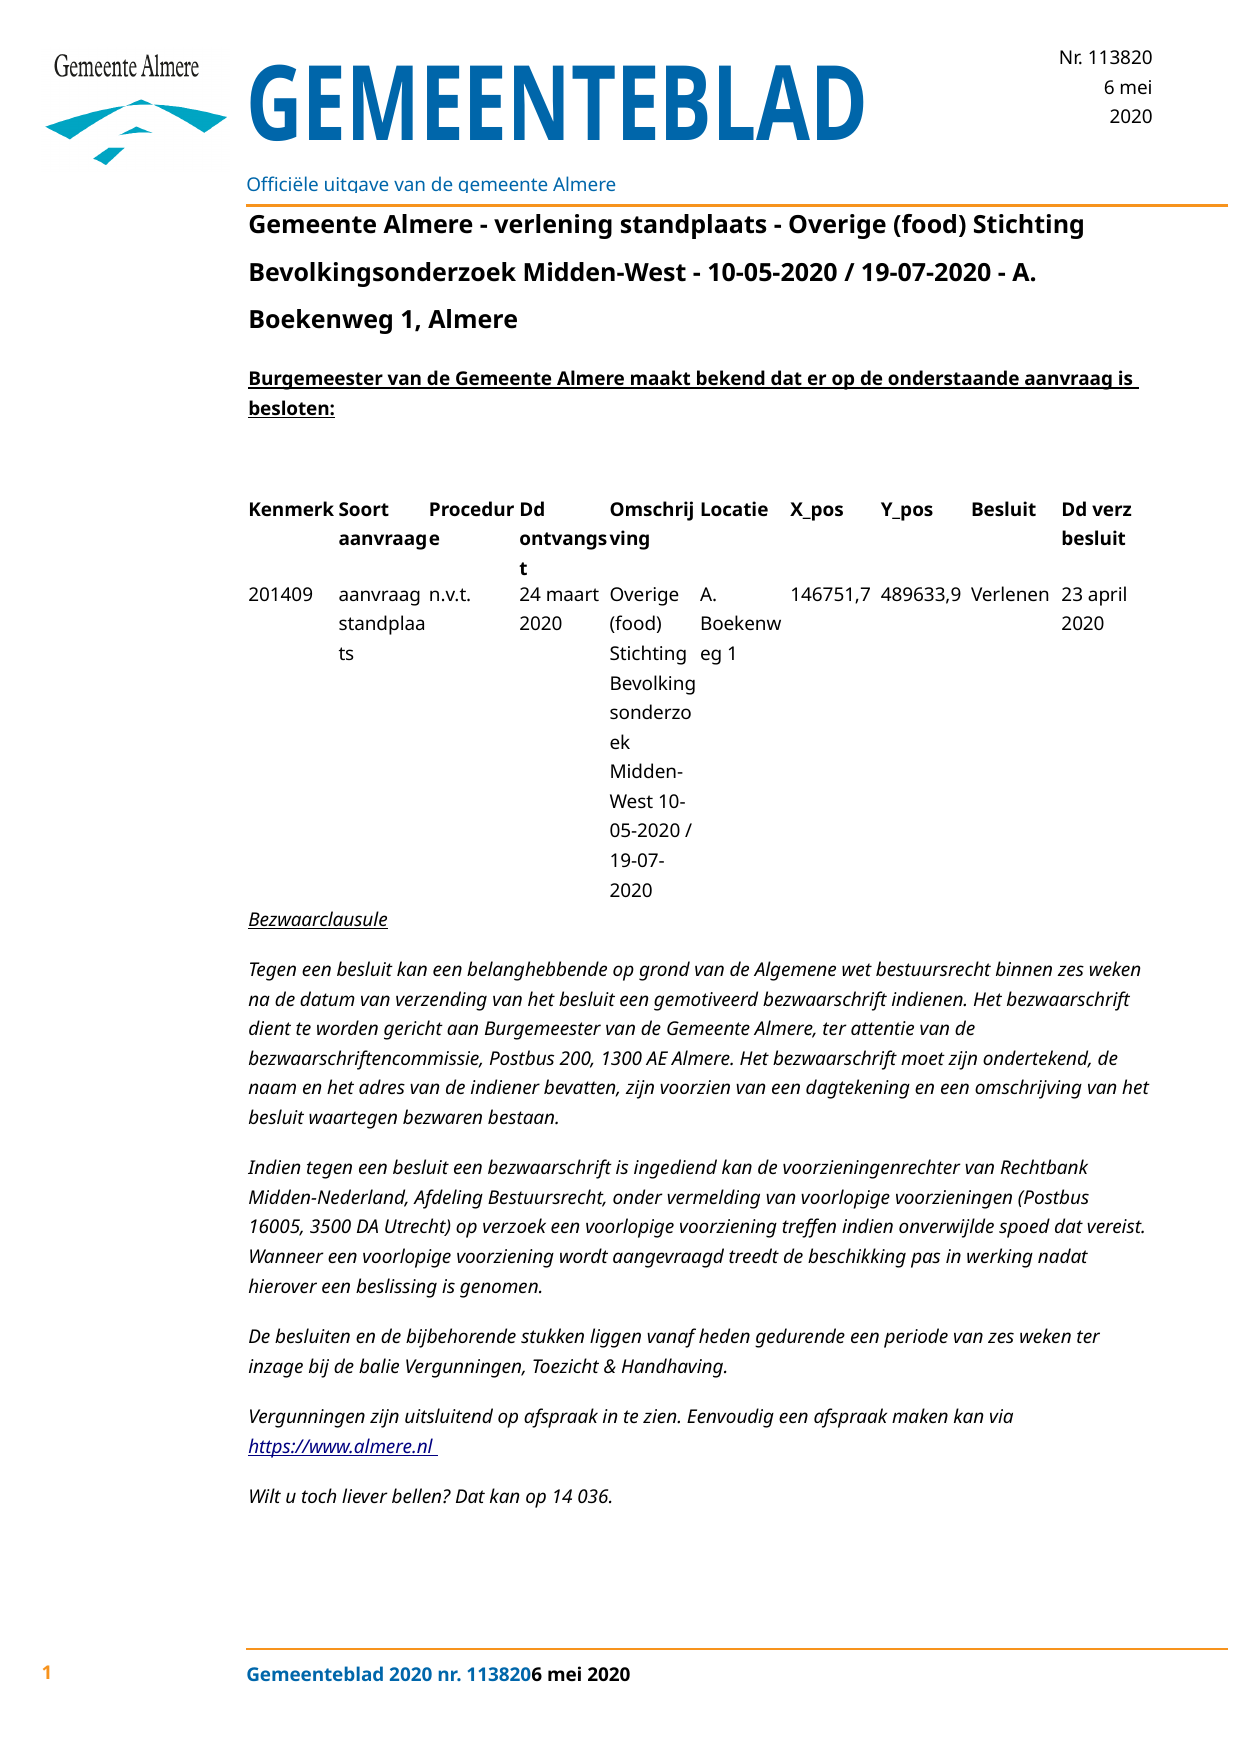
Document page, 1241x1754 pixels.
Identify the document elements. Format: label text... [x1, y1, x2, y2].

text Tegen een besluit kan een belanghebbende op grond van de Algemene wet bestuursrecht binnen zes weken na de datum van verzending van het besluit een gemotiveerd bezwaarschrift indienen. Het bezwaarschrift dient te worden gericht aan Burgemeester van de Gemeente Almere, ter attentie van de bezwaarschriftencommissie, Postbus 200, 1300 AE Almere. Het bezwaarschrift moet zijn ondertekend, de naam en het adres van de indiener bevatten, zijn voorzien van een dagtekening en een omschrijving van het besluit waartegen bezwaren bestaan. [248, 956, 1152, 1130]
table_header Y_pos [881, 496, 971, 581]
text Bezwaarclausule [248, 906, 1152, 931]
table_header Locatie [700, 496, 790, 581]
text Burgemeester van de Gemeente Almere maakt bekend dat er op de onderstaande aanvraag is besloten: [248, 366, 1152, 421]
table_cell n.v.t. [429, 581, 519, 902]
table_header Procedure [429, 496, 519, 581]
table_cell A. Boekenweg 1 [700, 581, 790, 902]
table_cell 489633,9 [881, 581, 971, 902]
text Indien tegen een besluit een bezwaarschrift is ingediend kan de voorzieningenrechter van Rechtbank Midden-Nederland, Afdeling Bestuursrecht, onder vermelding van voorlopige voorzieningen (Postbus 16005, 3500 DA Utrecht) op verzoek een voorlopige voorziening treffen indien onverwijlde spoed dat vereist. Wanneer een voorlopige voorziening wordt aangevraagd treedt de beschikking pas in werking nadat hierover een beslissing is genomen. [248, 1154, 1152, 1298]
table_header Soort aanvraag [338, 496, 429, 581]
table_cell aanvraag standplaats [338, 581, 429, 902]
table_header Besluit [971, 496, 1061, 581]
text De besluiten en de bijbehorende stukken liggen vanaf heden gedurende een periode van zes weken ter inzage bij de balie Vergunningen, Toezicht & Handhaving. [248, 1323, 1152, 1378]
table_cell 23 april 2020 [1061, 581, 1152, 902]
table_cell 201409 [248, 581, 338, 902]
table_cell 146751,7 [790, 581, 881, 902]
text Vergunningen zijn uitsluitend op afspraak in te zien. Eenvoudig een afspraak maken kan via https://www.almere.nl [248, 1403, 1152, 1458]
table_header Kenmerk [248, 496, 338, 581]
picture [41, 47, 231, 172]
table_header X_pos [790, 496, 881, 581]
text Gemeente Almere - verlening standplaats - Overige (food) Stichting Bevolkingsonderzoek Midden-West - 10-05-2020 / 19-07-2020 - A. Boekenweg 1, Almere [248, 207, 1152, 336]
table_cell 24 maart 2020 [519, 581, 609, 902]
table_cell Overige (food) Stichting Bevolkingsonderzoek Midden-West 10-05-2020 / 19-07-2020 [609, 581, 700, 902]
table_header Dd verz besluit [1061, 496, 1152, 581]
table_header Dd ontvangst [519, 496, 609, 581]
text Wilt u toch liever bellen? Dat kan op 14 036. [248, 1483, 1152, 1509]
table_cell Verlenen [971, 581, 1061, 902]
table_header Omschrijving [609, 496, 700, 581]
